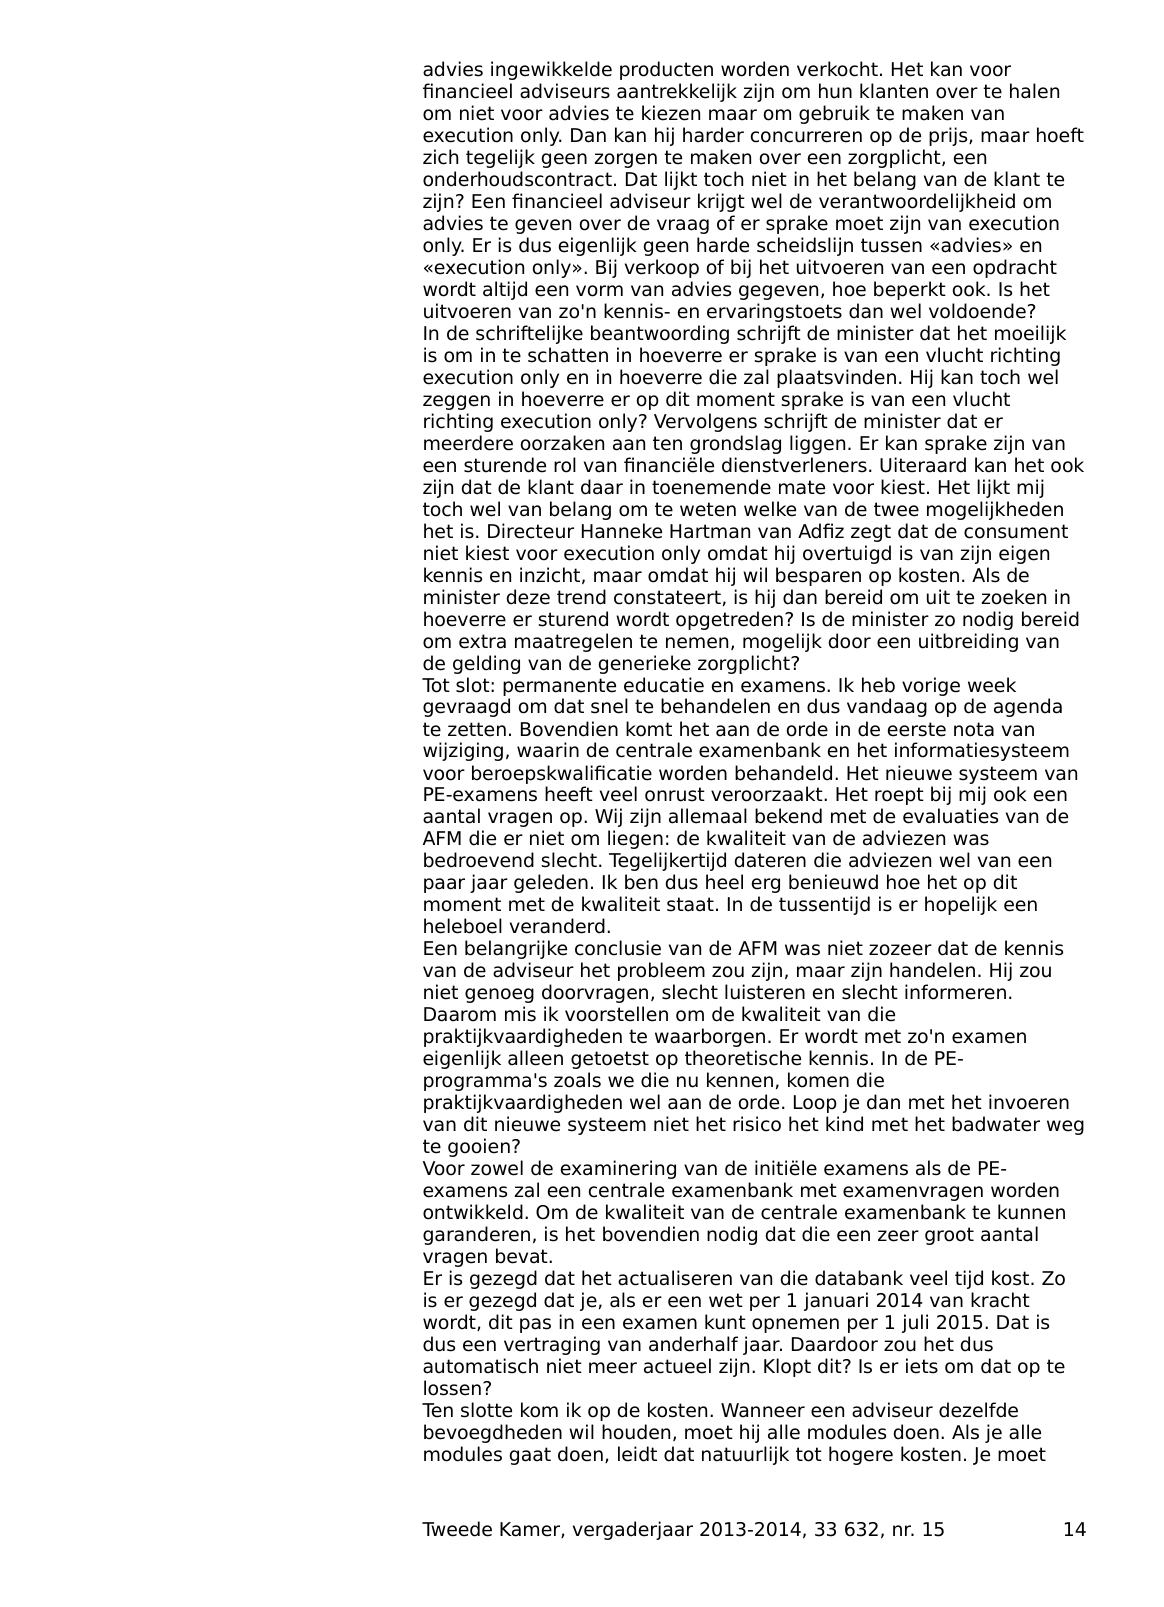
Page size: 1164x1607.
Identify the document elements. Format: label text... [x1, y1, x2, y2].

text advies ingewikkelde producten worden verkocht. Het kan voor financieel adviseurs aantrekkelijk zijn om hun klanten over te halen om niet voor advies te kiezen maar om gebruik te maken van execution only. Dan kan hij harder concurreren op de prijs, maar hoeft zich tegelijk geen zorgen te maken over een zorgplicht, een onderhoudscontract. Dat lijkt toch niet in het belang van de klant te zijn? Een financieel adviseur krijgt wel de verantwoordelijkheid om advies te geven over de vraag of er sprake moet zijn van execution only. Er is dus eigenlijk geen harde scheidslijn tussen «advies» en «execution only». Bij verkoop of bij het uitvoeren van een opdracht wordt altijd een vorm van advies gegeven, hoe beperkt ook. Is het uitvoeren van zo'n kennis- en ervaringstoets dan wel voldoende? [422, 59, 1087, 323]
text Een belangrijke conclusie van de AFM was niet zozeer dat de kennis van de adviseur het probleem zou zijn, maar zijn handelen. Hij zou niet genoeg doorvragen, slecht luisteren en slecht informeren. Daarom mis ik voorstellen om de kwaliteit van die praktijkvaardigheden te waarborgen. Er wordt met zo'n examen eigenlijk alleen getoetst op theoretische kennis. In de PE-programma's zoals we die nu kennen, komen die praktijkvaardigheden wel aan de orde. Loop je dan met het invoeren van dit nieuwe systeem niet het risico het kind met het badwater weg te gooien? [422, 938, 1087, 1158]
text In de schriftelijke beantwoording schrijft de minister dat het moeilijk is om in te schatten in hoeverre er sprake is van een vlucht richting execution only en in hoeverre die zal plaatsvinden. Hij kan toch wel zeggen in hoeverre er op dit moment sprake is van een vlucht richting execution only? Vervolgens schrijft de minister dat er meerdere oorzaken aan ten grondslag liggen. Er kan sprake zijn van een sturende rol van financiële dienstverleners. Uiteraard kan het ook zijn dat de klant daar in toenemende mate voor kiest. Het lijkt mij toch wel van belang om te weten welke van de twee mogelijkheden het is. Directeur Hanneke Hartman van Adfiz zegt dat de consument niet kiest voor execution only omdat hij overtuigd is van zijn eigen kennis en inzicht, maar omdat hij wil besparen op kosten. Als de minister deze trend constateert, is hij dan bereid om uit te zoeken in hoeverre er sturend wordt opgetreden? Is de minister zo nodig bereid om extra maatregelen te nemen, mogelijk door een uitbreiding van de gelding van de generieke zorgplicht? [422, 323, 1087, 674]
text Tot slot: permanente educatie en examens. Ik heb vorige week gevraagd om dat snel te behandelen en dus vandaag op de agenda te zetten. Bovendien komt het aan de orde in de eerste nota van wijziging, waarin de centrale examenbank en het informatiesysteem voor beroepskwalificatie worden behandeld. Het nieuwe systeem van PE-examens heeft veel onrust veroorzaakt. Het roept bij mij ook een aantal vragen op. Wij zijn allemaal bekend met de evaluaties van de AFM die er niet om liegen: de kwaliteit van de adviezen was bedroevend slecht. Tegelijkertijd dateren die adviezen wel van een paar jaar geleden. Ik ben dus heel erg benieuwd hoe het op dit moment met de kwaliteit staat. In de tussentijd is er hopelijk een heleboel veranderd. [422, 674, 1087, 938]
text Voor zowel de examinering van de initiële examens als de PE-examens zal een centrale examenbank met examenvragen worden ontwikkeld. Om de kwaliteit van de centrale examenbank te kunnen garanderen, is het bovendien nodig dat die een zeer groot aantal vragen bevat. [422, 1158, 1087, 1268]
text Er is gezegd dat het actualiseren van die databank veel tijd kost. Zo is er gezegd dat je, als er een wet per 1 januari 2014 van kracht wordt, dit pas in een examen kunt opnemen per 1 juli 2015. Dat is dus een vertraging van anderhalf jaar. Daardoor zou het dus automatisch niet meer actueel zijn. Klopt dit? Is er iets om dat op te lossen? [422, 1268, 1087, 1400]
text Ten slotte kom ik op de kosten. Wanneer een adviseur dezelfde bevoegdheden wil houden, moet hij alle modules doen. Als je alle modules gaat doen, leidt dat natuurlijk tot hogere kosten. Je moet [422, 1400, 1087, 1466]
